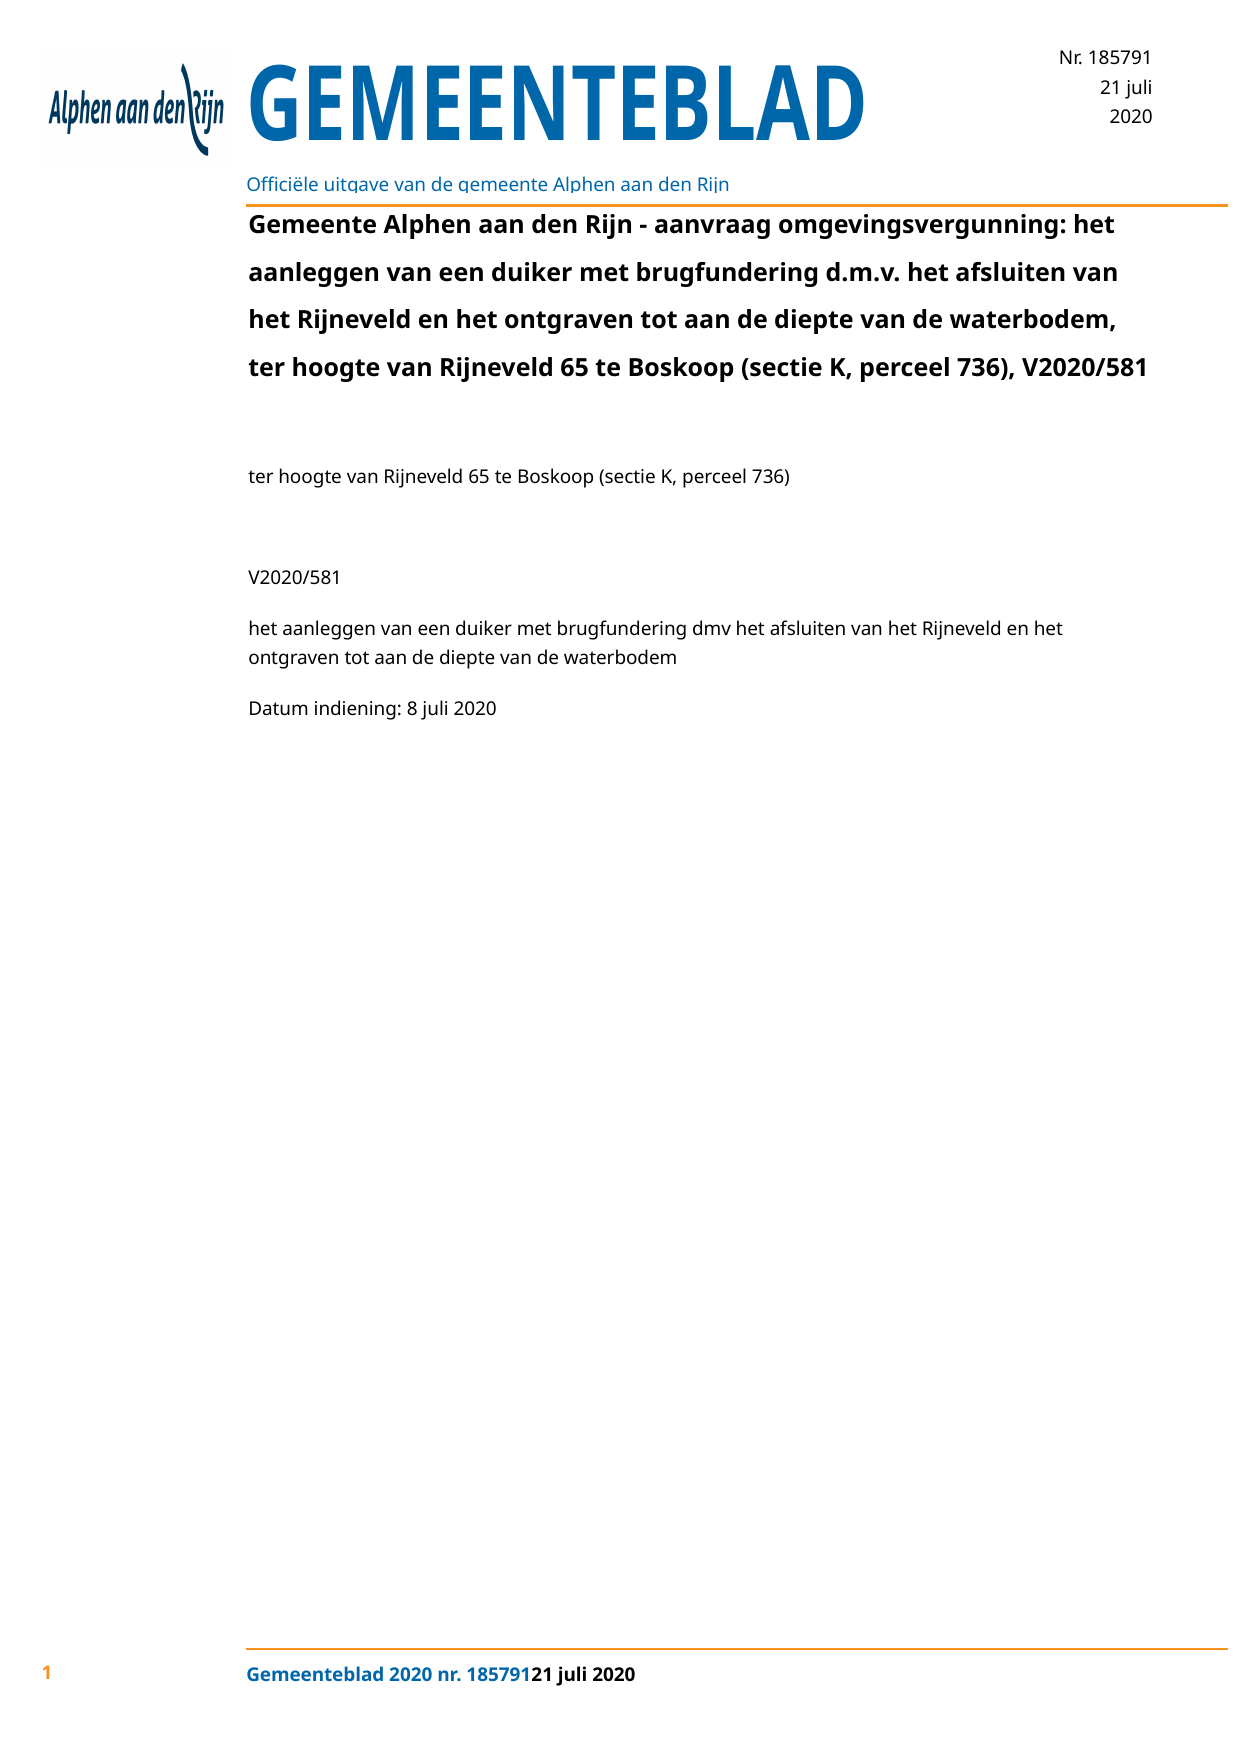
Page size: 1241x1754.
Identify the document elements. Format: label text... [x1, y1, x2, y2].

text Datum indiening: 8 juli 2020 [248, 695, 1152, 721]
text het aanleggen van een duiker met brugfundering dmv het afsluiten van het Rijneveld en het ontgraven tot aan de diepte van de waterbodem [248, 615, 1152, 670]
text Gemeente Alphen aan den Rijn - aanvraag omgevingsvergunning: het aanleggen van een duiker met brugfundering d.m.v. het afsluiten van het Rijneveld en het ontgraven tot aan de diepte van de waterbodem, ter hoogte van Rijneveld 65 te Boskoop (sectie K, perceel 736), V2020/581 [248, 207, 1152, 384]
picture [41, 47, 231, 172]
text ter hoogte van Rijneveld 65 te Boskoop (sectie K, perceel 736) [248, 463, 1152, 489]
text V2020/581 [248, 564, 1152, 590]
